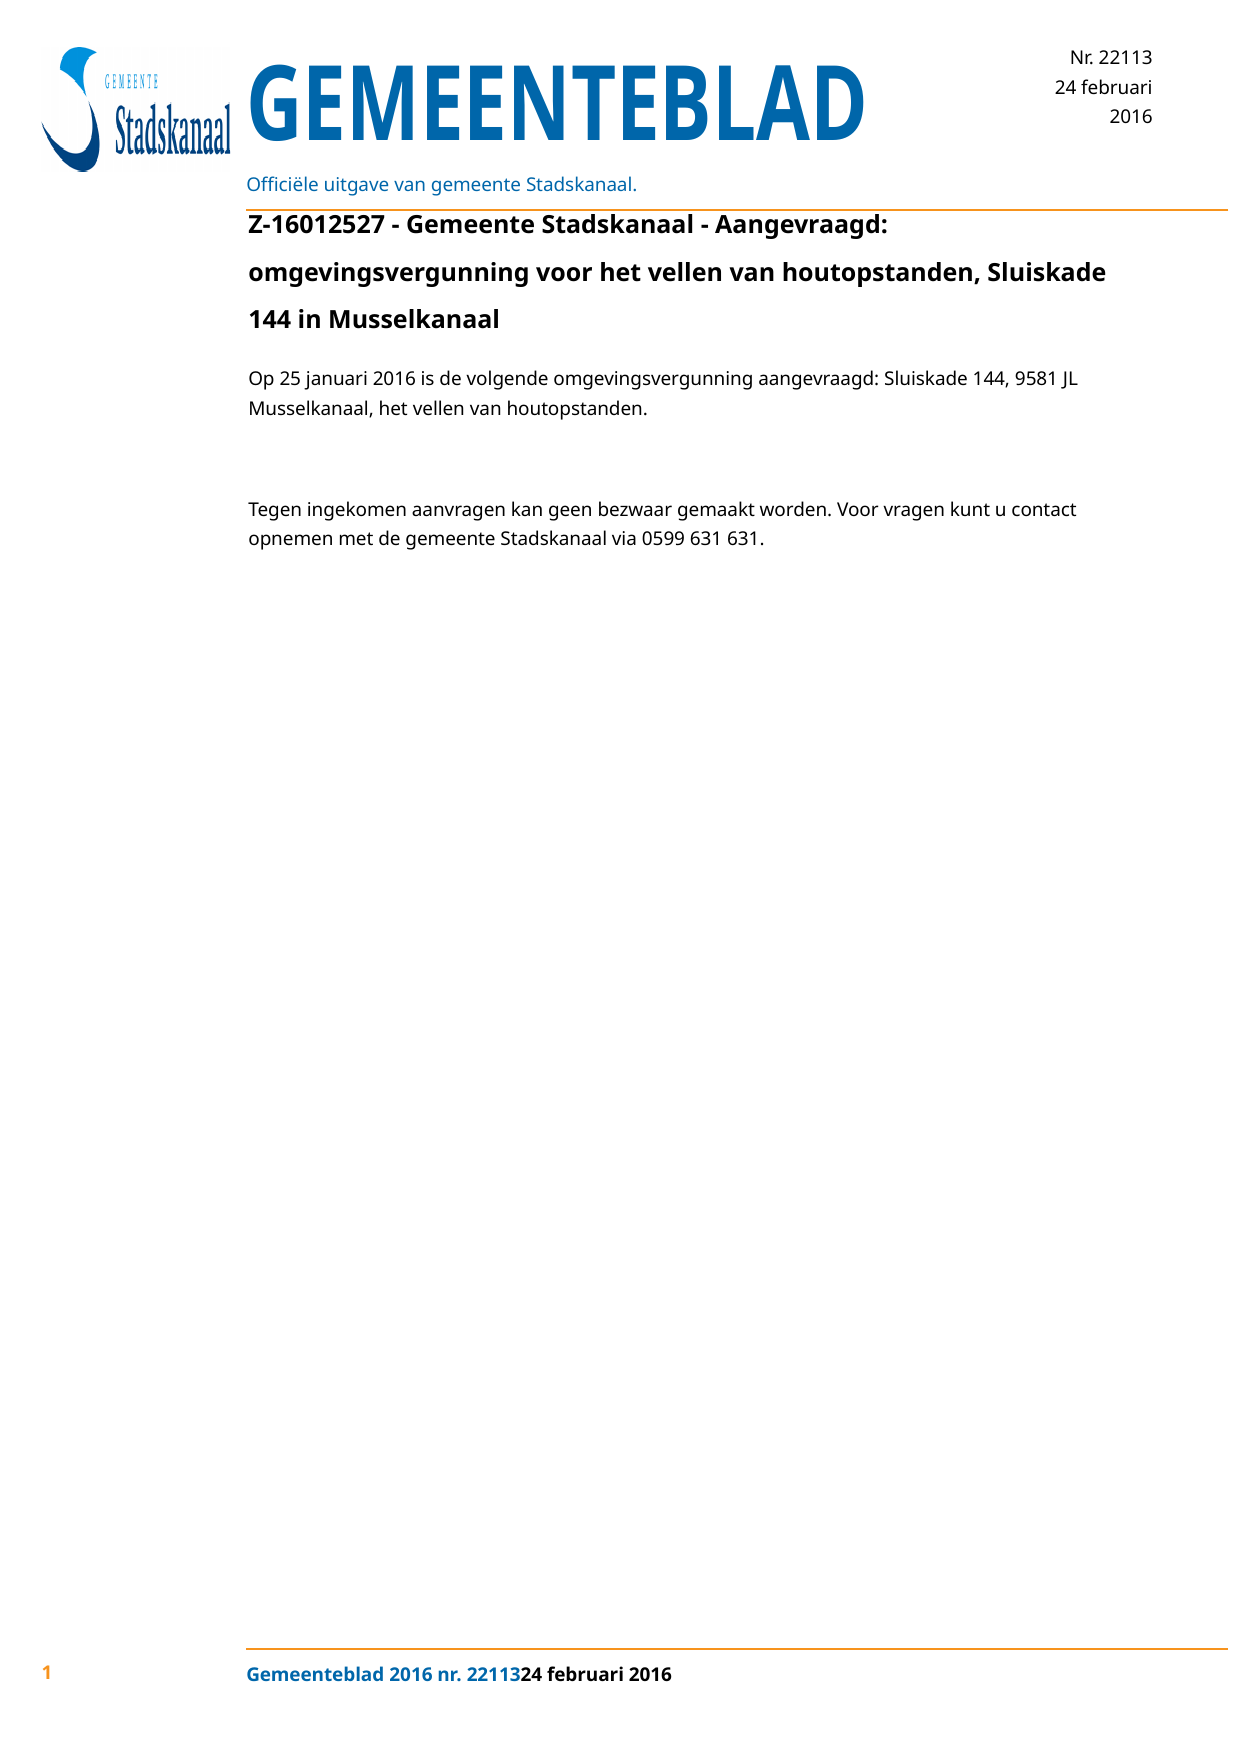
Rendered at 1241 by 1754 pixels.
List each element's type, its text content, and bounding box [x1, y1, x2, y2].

picture [41, 47, 231, 172]
text Op 25 januari 2016 is de volgende omgevingsvergunning aangevraagd: Sluiskade 144, 9581 JL Musselkanaal, het vellen van houtopstanden. [248, 366, 1152, 421]
text Z-16012527 - Gemeente Stadskanaal - Aangevraagd: omgevingsvergunning voor het vellen van houtopstanden, Sluiskade 144 in Musselkanaal [248, 211, 1152, 336]
text Tegen ingekomen aanvragen kan geen bezwaar gemaakt worden. Voor vragen kunt u contact opnemen met de gemeente Stadskanaal via 0599 631 631. [248, 496, 1152, 551]
